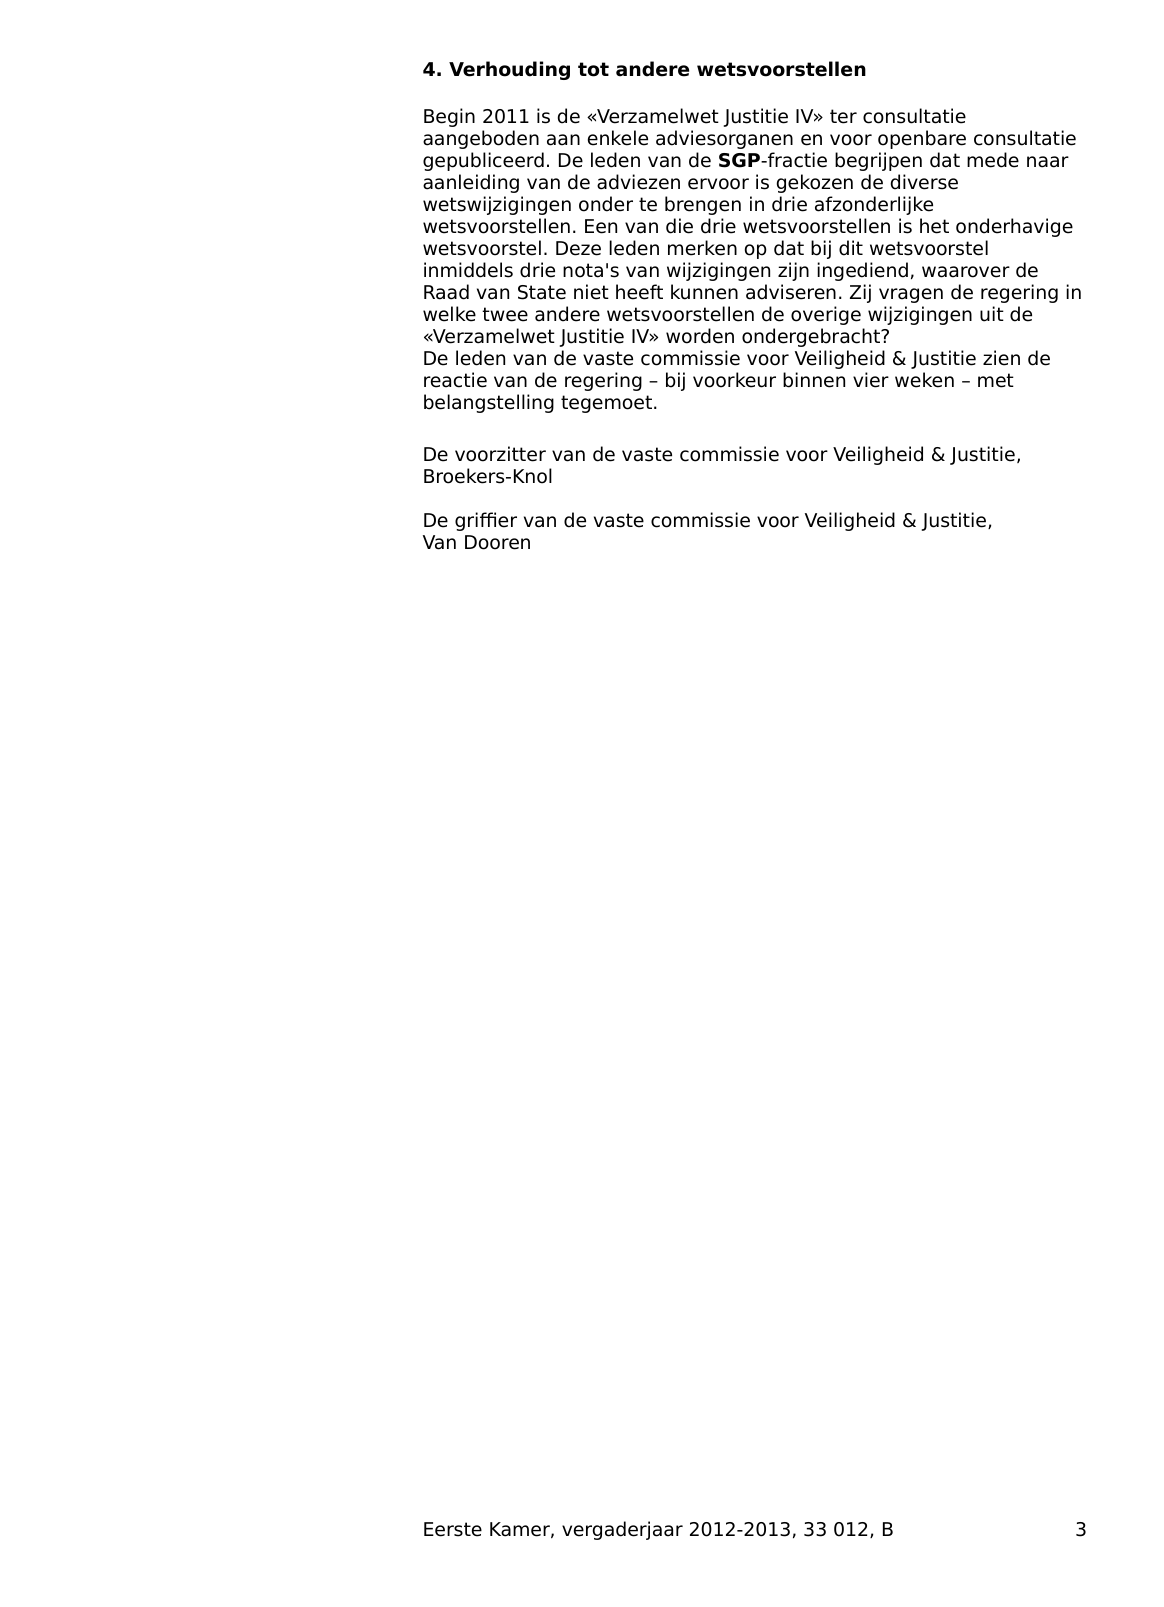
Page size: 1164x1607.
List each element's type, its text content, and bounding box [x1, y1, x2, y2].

text Begin 2011 is de «Verzamelwet Justitie IV» ter consultatie aangeboden aan enkele adviesorganen en voor openbare consultatie gepubliceerd. De leden van de SGP-fractie begrijpen dat mede naar aanleiding van de adviezen ervoor is gekozen de diverse wetswijzigingen onder te brengen in drie afzonderlijke wetsvoorstellen. Een van die drie wetsvoorstellen is het onderhavige wetsvoorstel. Deze leden merken op dat bij dit wetsvoorstel inmiddels drie nota's van wijzigingen zijn ingediend, waarover de Raad van State niet heeft kunnen adviseren. Zij vragen de regering in welke twee andere wetsvoorstellen de overige wijzigingen uit de «Verzamelwet Justitie IV» worden ondergebracht? [422, 106, 1087, 348]
text De leden van de vaste commissie voor Veiligheid & Justitie zien de reactie van de regering – bij voorkeur binnen vier weken – met belangstelling tegemoet. [422, 348, 1087, 414]
text De griffier van de vaste commissie voor Veiligheid & Justitie, Van Dooren [422, 510, 1087, 554]
subtitle 4. Verhouding tot andere wetsvoorstellen [422, 59, 1087, 81]
text De voorzitter van de vaste commissie voor Veiligheid & Justitie, Broekers-Knol [422, 444, 1087, 488]
